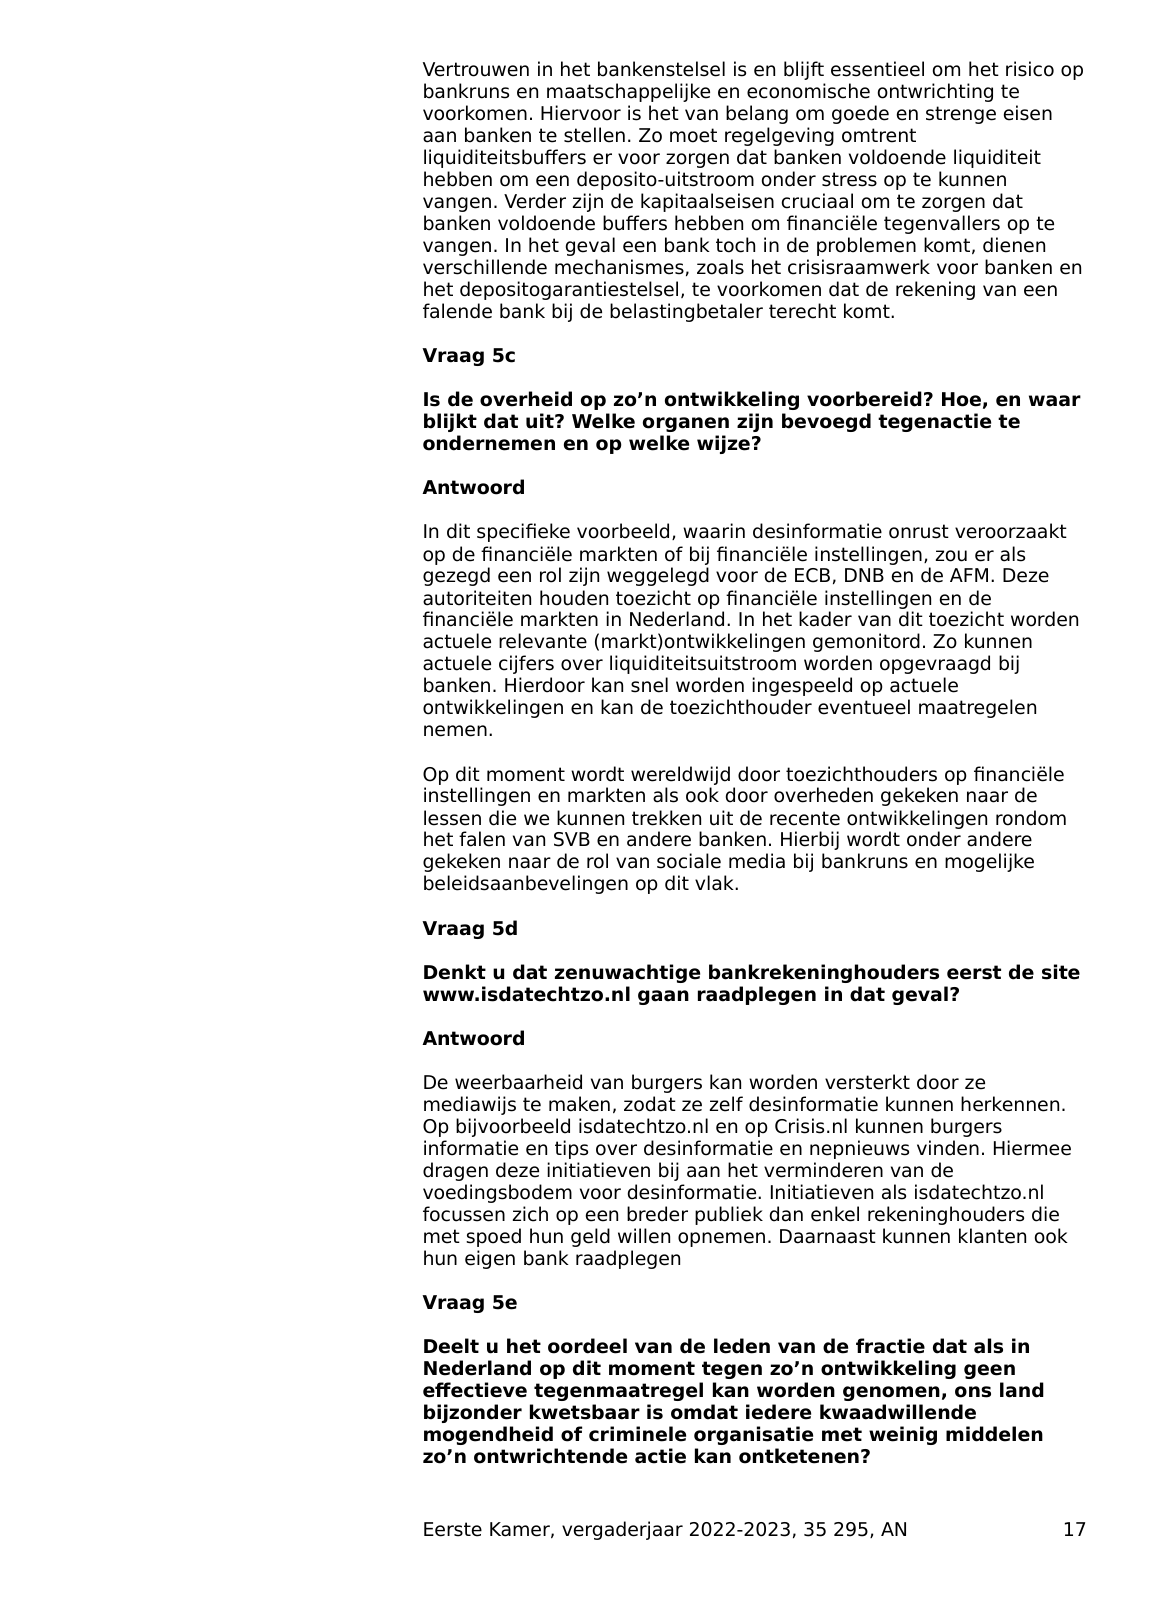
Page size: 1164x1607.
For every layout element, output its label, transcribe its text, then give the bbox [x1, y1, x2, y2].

text Is de overheid op zo’n ontwikkeling voorbereid? Hoe, en waar blijkt dat uit? Welke organen zijn bevoegd tegenactie te ondernemen en op welke wijze? [422, 389, 1087, 455]
text Deelt u het oordeel van de leden van de fractie dat als in Nederland op dit moment tegen zo’n ontwikkeling geen effectieve tegenmaatregel kan worden genomen, ons land bijzonder kwetsbaar is omdat iedere kwaadwillende mogendheid of criminele organisatie met weinig middelen zo’n ontwrichtende actie kan ontketenen? [422, 1336, 1087, 1468]
text De weerbaarheid van burgers kan worden versterkt door ze mediawijs te maken, zodat ze zelf desinformatie kunnen herkennen. Op bijvoorbeeld isdatechtzo.nl en op Crisis.nl kunnen burgers informatie en tips over desinformatie en nepnieuws vinden. Hiermee dragen deze initiatieven bij aan het verminderen van de voedingsbodem voor desinformatie. Initiatieven als isdatechtzo.nl focussen zich op een breder publiek dan enkel rekeninghouders die met spoed hun geld willen opnemen. Daarnaast kunnen klanten ook hun eigen bank raadplegen [422, 1072, 1087, 1270]
subtitle Antwoord [422, 477, 1087, 499]
subtitle Vraag 5d [422, 917, 1087, 939]
subtitle Vraag 5c [422, 345, 1087, 367]
text Op dit moment wordt wereldwijd door toezichthouders op financiële instellingen en markten als ook door overheden gekeken naar de lessen die we kunnen trekken uit de recente ontwikkelingen rondom het falen van SVB en andere banken. Hierbij wordt onder andere gekeken naar de rol van sociale media bij bankruns en mogelijke beleidsaanbevelingen op dit vlak. [422, 763, 1087, 895]
text Vertrouwen in het bankenstelsel is en blijft essentieel om het risico op bankruns en maatschappelijke en economische ontwrichting te voorkomen. Hiervoor is het van belang om goede en strenge eisen aan banken te stellen. Zo moet regelgeving omtrent liquiditeitsbuffers er voor zorgen dat banken voldoende liquiditeit hebben om een deposito-uitstroom onder stress op te kunnen vangen. Verder zijn de kapitaalseisen cruciaal om te zorgen dat banken voldoende buffers hebben om financiële tegenvallers op te vangen. In het geval een bank toch in de problemen komt, dienen verschillende mechanismes, zoals het crisisraamwerk voor banken en het depositogarantiestelsel, te voorkomen dat de rekening van een falende bank bij de belastingbetaler terecht komt. [422, 59, 1087, 323]
text Denkt u dat zenuwachtige bankrekeninghouders eerst de site www.isdatechtzo.nl gaan raadplegen in dat geval? [422, 962, 1087, 1006]
subtitle Antwoord [422, 1028, 1087, 1050]
subtitle Vraag 5e [422, 1292, 1087, 1314]
text In dit specifieke voorbeeld, waarin desinformatie onrust veroorzaakt op de financiële markten of bij financiële instellingen, zou er als gezegd een rol zijn weggelegd voor de ECB, DNB en de AFM. Deze autoriteiten houden toezicht op financiële instellingen en de financiële markten in Nederland. In het kader van dit toezicht worden actuele relevante (markt)ontwikkelingen gemonitord. Zo kunnen actuele cijfers over liquiditeitsuitstroom worden opgevraagd bij banken. Hierdoor kan snel worden ingespeeld op actuele ontwikkelingen en kan de toezichthouder eventueel maatregelen nemen. [422, 521, 1087, 741]
